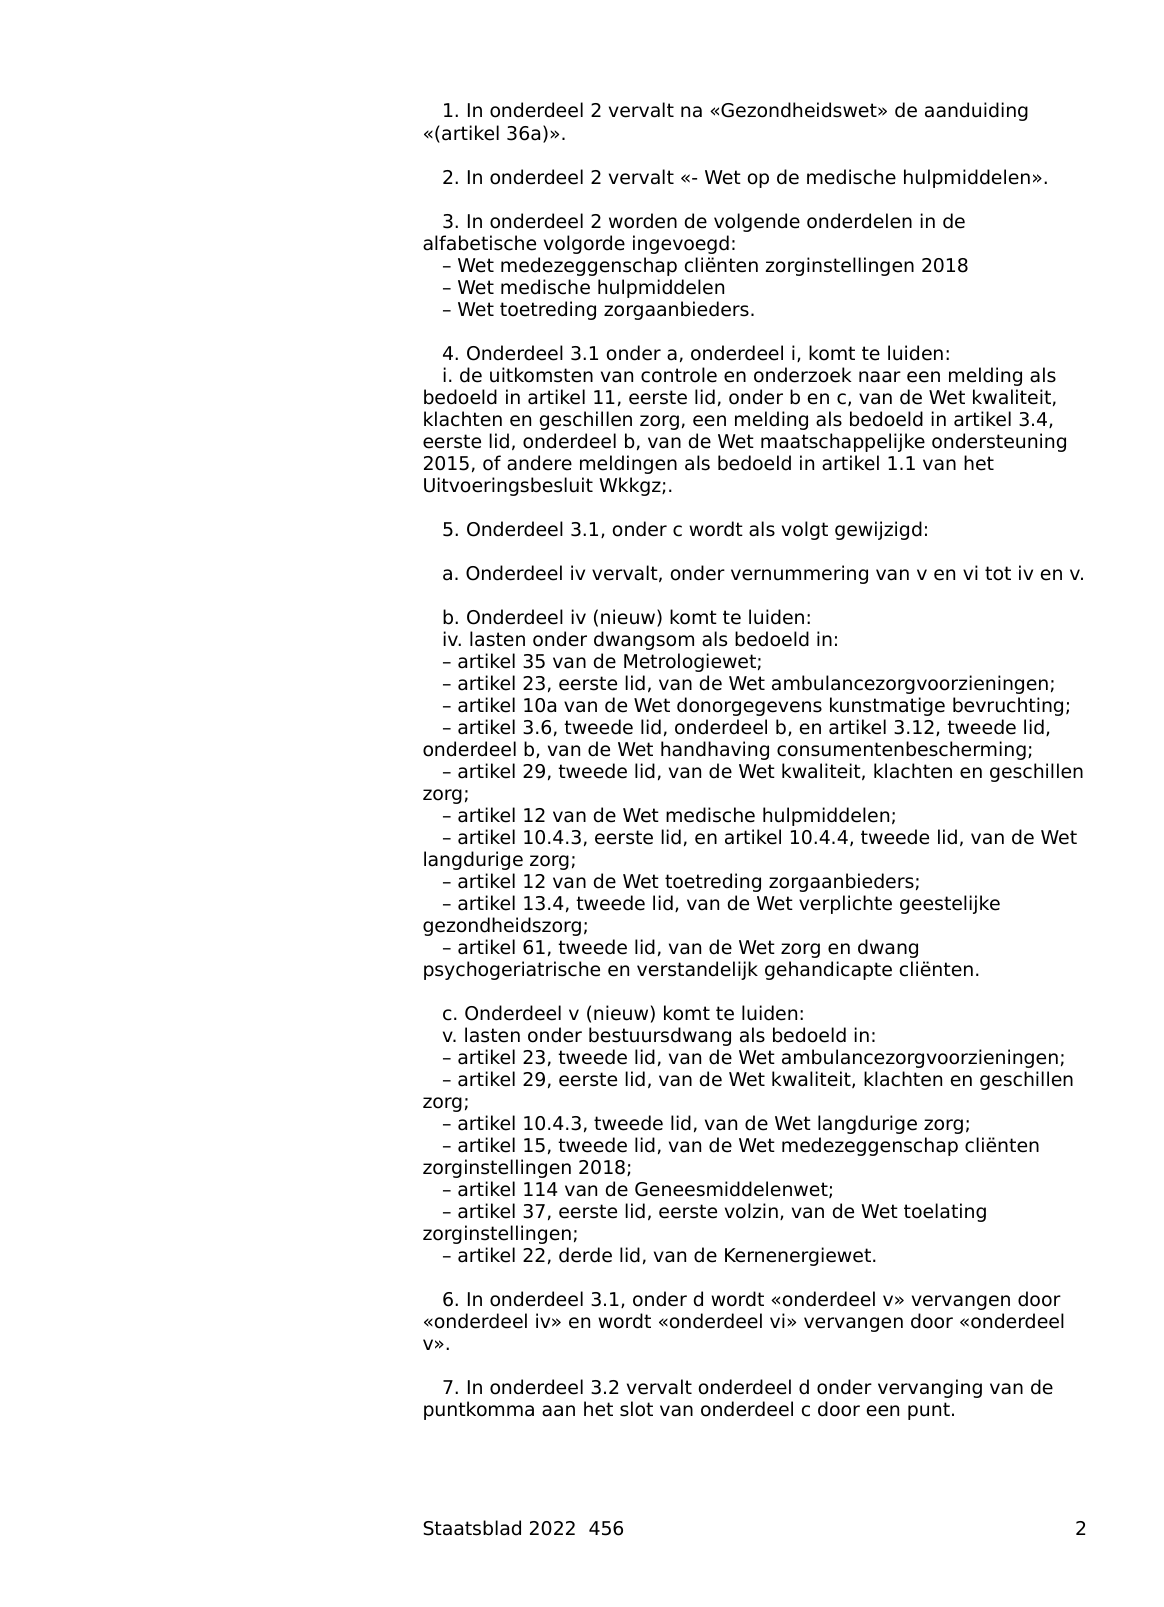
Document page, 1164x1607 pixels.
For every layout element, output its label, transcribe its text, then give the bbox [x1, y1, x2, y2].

text – artikel 29, eerste lid, van de Wet kwaliteit, klachten en geschillen zorg; [422, 1069, 1087, 1113]
text 1. In onderdeel 2 vervalt na «Gezondheidswet» de aanduiding «(artikel 36a)». [422, 100, 1087, 144]
text 6. In onderdeel 3.1, onder d wordt «onderdeel v» vervangen door «onderdeel iv» en wordt «onderdeel vi» vervangen door «onderdeel v». [422, 1289, 1087, 1355]
text – artikel 10a van de Wet donorgegevens kunstmatige bevruchting; [422, 695, 1087, 717]
text 4. Onderdeel 3.1 onder a, onderdeel i, komt te luiden: [422, 343, 1087, 365]
text – artikel 35 van de Metrologiewet; [422, 651, 1087, 673]
text – artikel 37, eerste lid, eerste volzin, van de Wet toelating zorginstellingen; [422, 1201, 1087, 1245]
text – artikel 3.6, tweede lid, onderdeel b, en artikel 3.12, tweede lid, onderdeel b, van de Wet handhaving consumentenbescherming; [422, 717, 1087, 761]
text – artikel 15, tweede lid, van de Wet medezeggenschap cliënten zorginstellingen 2018; [422, 1135, 1087, 1179]
text – Wet medezeggenschap cliënten zorginstellingen 2018 [422, 255, 1087, 277]
text – Wet medische hulpmiddelen [422, 277, 1087, 299]
text – artikel 61, tweede lid, van de Wet zorg en dwang psychogeriatrische en verstandelijk gehandicapte cliënten. [422, 937, 1087, 981]
text – artikel 114 van de Geneesmiddelenwet; [422, 1179, 1087, 1201]
text – artikel 10.4.3, tweede lid, van de Wet langdurige zorg; [422, 1113, 1087, 1135]
text – artikel 13.4, tweede lid, van de Wet verplichte geestelijke gezondheidszorg; [422, 893, 1087, 937]
text – artikel 29, tweede lid, van de Wet kwaliteit, klachten en geschillen zorg; [422, 761, 1087, 805]
text – artikel 12 van de Wet toetreding zorgaanbieders; [422, 871, 1087, 893]
text i. de uitkomsten van controle en onderzoek naar een melding als bedoeld in artikel 11, eerste lid, onder b en c, van de Wet kwaliteit, klachten en geschillen zorg, een melding als bedoeld in artikel 3.4, eerste lid, onderdeel b, van de Wet maatschappelijke ondersteuning 2015, of andere meldingen als bedoeld in artikel 1.1 van het Uitvoeringsbesluit Wkkgz;. [422, 365, 1087, 497]
text 5. Onderdeel 3.1, onder c wordt als volgt gewijzigd: [422, 519, 1087, 541]
text – artikel 12 van de Wet medische hulpmiddelen; [422, 805, 1087, 827]
text – artikel 23, tweede lid, van de Wet ambulancezorgvoorzieningen; [422, 1047, 1087, 1069]
text – artikel 10.4.3, eerste lid, en artikel 10.4.4, tweede lid, van de Wet langdurige zorg; [422, 827, 1087, 871]
text 3. In onderdeel 2 worden de volgende onderdelen in de alfabetische volgorde ingevoegd: [422, 211, 1087, 255]
text iv. lasten onder dwangsom als bedoeld in: [422, 629, 1087, 651]
text – Wet toetreding zorgaanbieders. [422, 299, 1087, 321]
text b. Onderdeel iv (nieuw) komt te luiden: [422, 607, 1087, 629]
text c. Onderdeel v (nieuw) komt te luiden: [422, 1003, 1087, 1025]
text a. Onderdeel iv vervalt, onder vernummering van v en vi tot iv en v. [422, 563, 1087, 585]
text – artikel 22, derde lid, van de Kernenergiewet. [422, 1245, 1087, 1267]
text 2. In onderdeel 2 vervalt «- Wet op de medische hulpmiddelen». [422, 167, 1087, 188]
text v. lasten onder bestuursdwang als bedoeld in: [422, 1025, 1087, 1047]
text 7. In onderdeel 3.2 vervalt onderdeel d onder vervanging van de puntkomma aan het slot van onderdeel c door een punt. [422, 1377, 1087, 1421]
text – artikel 23, eerste lid, van de Wet ambulancezorgvoorzieningen; [422, 673, 1087, 695]
